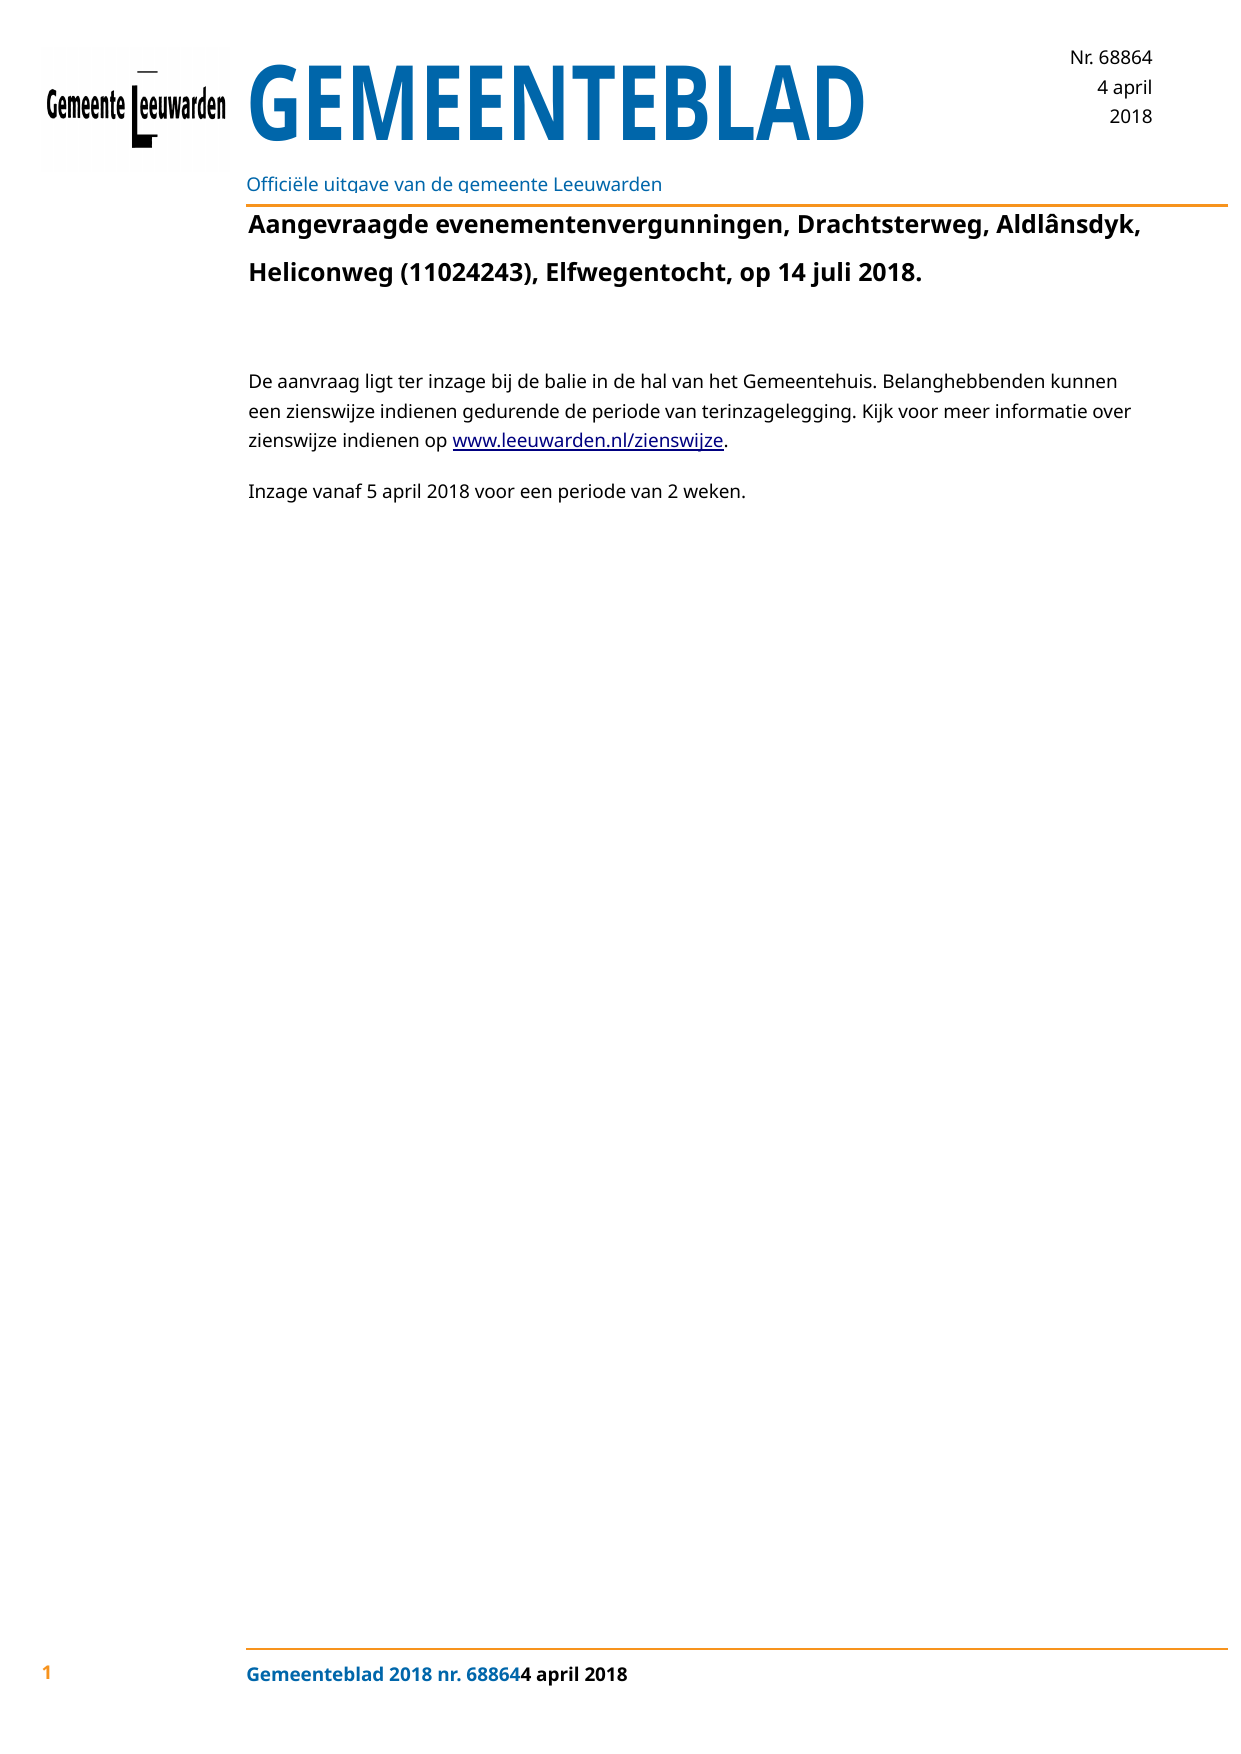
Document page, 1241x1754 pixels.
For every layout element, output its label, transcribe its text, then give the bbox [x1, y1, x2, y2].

text De aanvraag ligt ter inzage bij de balie in de hal van het Gemeentehuis. Belanghebbenden kunnen een zienswijze indienen gedurende de periode van terinzagelegging. Kijk voor meer informatie over zienswijze indienen op www.leeuwarden.nl/zienswijze. [248, 368, 1152, 453]
text Inzage vanaf 5 april 2018 voor een periode van 2 weken. [248, 478, 1152, 504]
picture [41, 47, 231, 172]
text Aangevraagde evenementenvergunningen, Drachtsterweg, Aldlânsdyk, Heliconweg (11024243), Elfwegentocht, op 14 juli 2018. [248, 207, 1152, 288]
